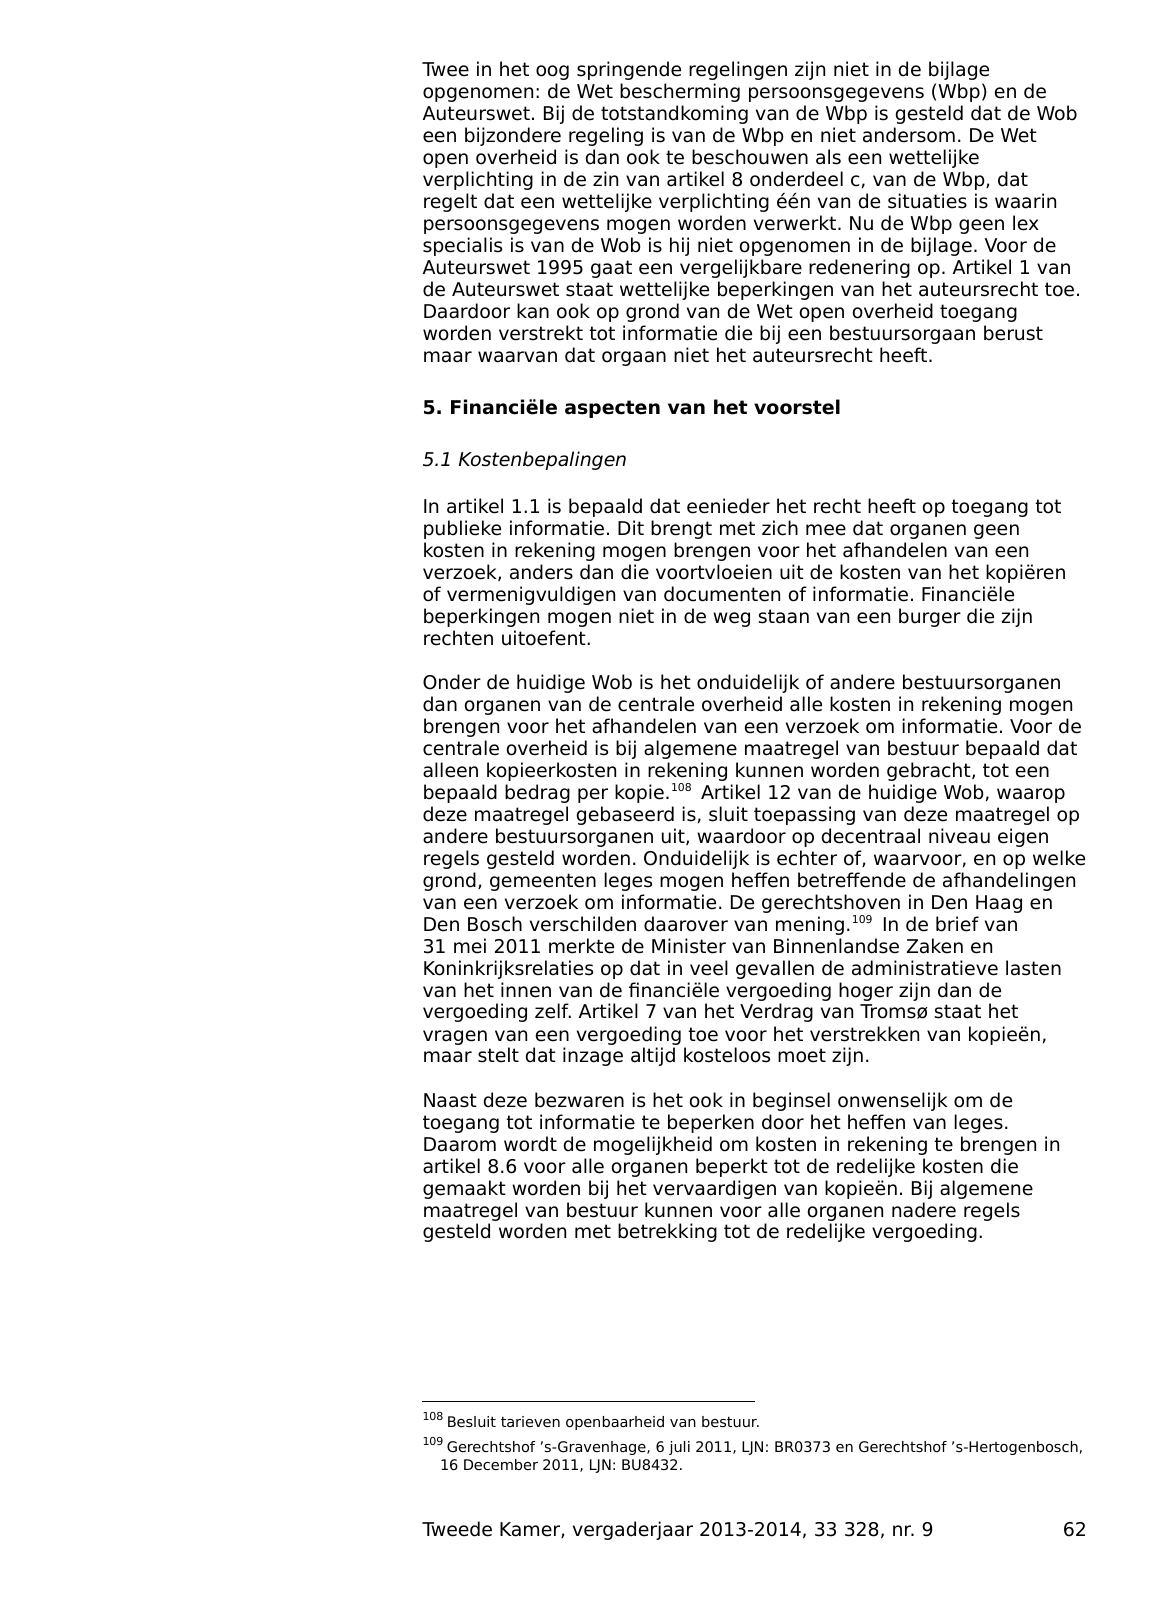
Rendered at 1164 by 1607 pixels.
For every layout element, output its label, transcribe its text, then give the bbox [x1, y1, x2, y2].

subtitle 5.1 Kostenbepalingen [422, 449, 1087, 471]
text Twee in het oog springende regelingen zijn niet in de bijlage opgenomen: de Wet bescherming persoonsgegevens (Wbp) en de Auteurswet. Bij de totstandkoming van de Wbp is gesteld dat de Wob een bijzondere regeling is van de Wbp en niet andersom. De Wet open overheid is dan ook te beschouwen als een wettelijke verplichting in de zin van artikel 8 onderdeel c, van de Wbp, dat regelt dat een wettelijke verplichting één van de situaties is waarin persoonsgegevens mogen worden verwerkt. Nu de Wbp geen lex specialis is van de Wob is hij niet opgenomen in de bijlage. Voor de Auteurswet 1995 gaat een vergelijkbare redenering op. Artikel 1 van de Auteurswet staat wettelijke beperkingen van het auteursrecht toe. Daardoor kan ook op grond van de Wet open overheid toegang worden verstrekt tot informatie die bij een bestuursorgaan berust maar waarvan dat orgaan niet het auteursrecht heeft. [422, 59, 1087, 367]
text Besluit tarieven openbaarheid van bestuur. [422, 1410, 1087, 1432]
text Naast deze bezwaren is het ook in beginsel onwenselijk om de toegang tot informatie te beperken door het heffen van leges. Daarom wordt de mogelijkheid om kosten in rekening te brengen in artikel 8.6 voor alle organen beperkt tot de redelijke kosten die gemaakt worden bij het vervaardigen van kopieën. Bij algemene maatregel van bestuur kunnen voor alle organen nadere regels gesteld worden met betrekking tot de redelijke vergoeding. [422, 1089, 1087, 1243]
text Gerechtshof ’s-Gravenhage, 6 juli 2011, LJN: BR0373 en Gerechtshof ’s-Hertogenbosch, 16 December 2011, LJN: BU8432. [422, 1435, 1087, 1474]
text In artikel 1.1 is bepaald dat eenieder het recht heeft op toegang tot publieke informatie. Dit brengt met zich mee dat organen geen kosten in rekening mogen brengen voor het afhandelen van een verzoek, anders dan die voortvloeien uit de kosten van het kopiëren of vermenigvuldigen van documenten of informatie. Financiële beperkingen mogen niet in de weg staan van een burger die zijn rechten uitoefent. [422, 496, 1087, 649]
subtitle 5. Financiële aspecten van het voorstel [422, 397, 1087, 419]
text Onder de huidige Wob is het onduidelijk of andere bestuursorganen dan organen van de centrale overheid alle kosten in rekening mogen brengen voor het afhandelen van een verzoek om informatie. Voor de centrale overheid is bij algemene maatregel van bestuur bepaald dat alleen kopieerkosten in rekening kunnen worden gebracht, tot een bepaald bedrag per kopie. Artikel 12 van de huidige Wob, waarop deze maatregel gebaseerd is, sluit toepassing van deze maatregel op andere bestuursorganen uit, waardoor op decentraal niveau eigen regels gesteld worden. Onduidelijk is echter of, waarvoor, en op welke grond, gemeenten leges mogen heffen betreffende de afhandelingen van een verzoek om informatie. De gerechtshoven in Den Haag en Den Bosch verschilden daarover van mening. In de brief van 31 mei 2011 merkte de Minister van Binnenlandse Zaken en Koninkrijksrelaties op dat in veel gevallen de administratieve lasten van het innen van de financiële vergoeding hoger zijn dan de vergoeding zelf. Artikel 7 van het Verdrag van Tromsø staat het vragen van een vergoeding toe voor het verstrekken van kopieën, maar stelt dat inzage altijd kosteloos moet zijn. [422, 672, 1087, 1067]
